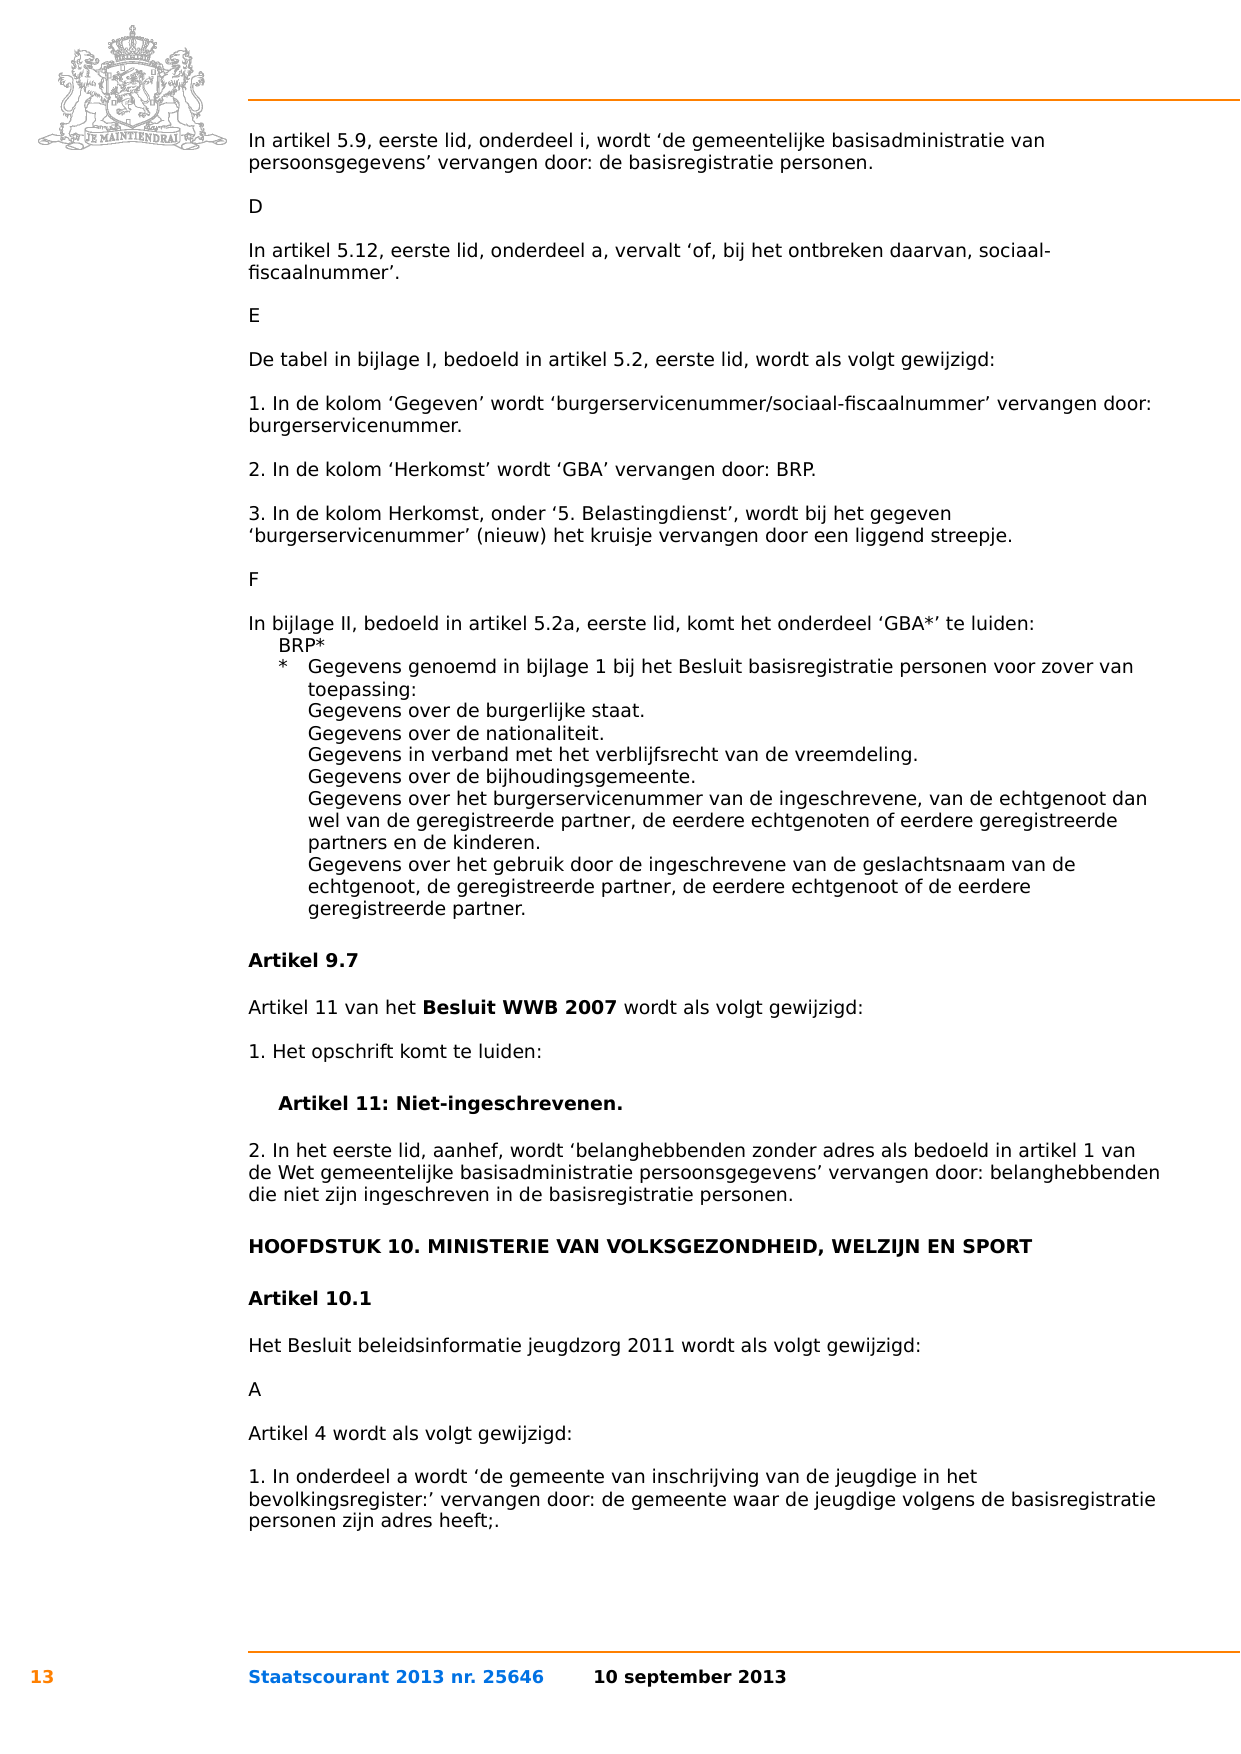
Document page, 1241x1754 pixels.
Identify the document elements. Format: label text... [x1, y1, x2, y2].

text 1. In de kolom ‘Gegeven’ wordt ‘burgerservicenummer/sociaal-fiscaalnummer’ vervangen door: burgerservicenummer. [248, 393, 1163, 437]
text Gegevens over de burgerlijke staat. [308, 700, 1163, 722]
subtitle Artikel 10.1 [248, 1288, 1163, 1310]
text Gegevens over de bijhoudingsgemeente. [308, 766, 1163, 788]
text D [248, 196, 1163, 218]
subtitle HOOFDSTUK 10. MINISTERIE VAN VOLKSGEZONDHEID, WELZIJN EN SPORT [248, 1236, 1163, 1258]
text 1. Het opschrift komt te luiden: [248, 1041, 1163, 1063]
text Gegevens over het gebruik door de ingeschrevene van de geslachtsnaam van de echtgenoot, de geregistreerde partner, de eerdere echtgenoot of de eerdere geregistreerde partner. [308, 854, 1163, 920]
text Gegevens over de nationaliteit. [308, 722, 1163, 744]
text Artikel 11 van het Besluit WWB 2007 wordt als volgt gewijzigd: [248, 997, 1163, 1019]
subtitle Artikel 11: Niet-ingeschrevenen. [278, 1093, 1163, 1115]
text Gegevens over het burgerservicenummer van de ingeschrevene, van de echtgenoot dan wel van de geregistreerde partner, de eerdere echtgenoten of eerdere geregistreerde partners en de kinderen. [308, 788, 1163, 854]
text Het Besluit beleidsinformatie jeugdzorg 2011 wordt als volgt gewijzigd: [248, 1335, 1163, 1357]
subtitle Artikel 9.7 [248, 950, 1163, 972]
text Gegevens in verband met het verblijfsrecht van de vreemdeling. [308, 744, 1163, 766]
text F [248, 569, 1163, 591]
picture [38, 25, 227, 150]
text Artikel 4 wordt als volgt gewijzigd: [248, 1423, 1163, 1444]
text A [248, 1379, 1163, 1401]
text 2. In de kolom ‘Herkomst’ wordt ‘GBA’ vervangen door: BRP. [248, 459, 1163, 481]
text 1. In onderdeel a wordt ‘de gemeente van inschrijving van de jeugdige in het bevolkingsregister:’ vervangen door: de gemeente waar de jeugdige volgens de basisregistratie personen zijn adres heeft;. [248, 1466, 1163, 1532]
text In artikel 5.12, eerste lid, onderdeel a, vervalt ‘of, bij het ontbreken daarvan, sociaal-fiscaalnummer’. [248, 239, 1163, 283]
text De tabel in bijlage I, bedoeld in artikel 5.2, eerste lid, wordt als volgt gewijzigd: [248, 349, 1163, 371]
text 2. In het eerste lid, aanhef, wordt ‘belanghebbenden zonder adres als bedoeld in artikel 1 van de Wet gemeentelijke basisadministratie persoonsgegevens’ vervangen door: belanghebbenden die niet zijn ingeschreven in de basisregistratie personen. [248, 1140, 1163, 1206]
text E [248, 305, 1163, 327]
text * Gegevens genoemd in bijlage 1 bij het Besluit basisregistratie personen voor zover van toepassing: [278, 656, 1163, 700]
text In bijlage II, bedoeld in artikel 5.2a, eerste lid, komt het onderdeel ‘GBA*’ te luiden: [248, 612, 1163, 634]
text BRP* [278, 634, 1163, 656]
text In artikel 5.9, eerste lid, onderdeel i, wordt ‘de gemeentelijke basisadministratie van persoonsgegevens’ vervangen door: de basisregistratie personen. [248, 130, 1163, 174]
text 3. In de kolom Herkomst, onder ‘5. Belastingdienst’, wordt bij het gegeven ‘burgerservicenummer’ (nieuw) het kruisje vervangen door een liggend streepje. [248, 503, 1163, 547]
